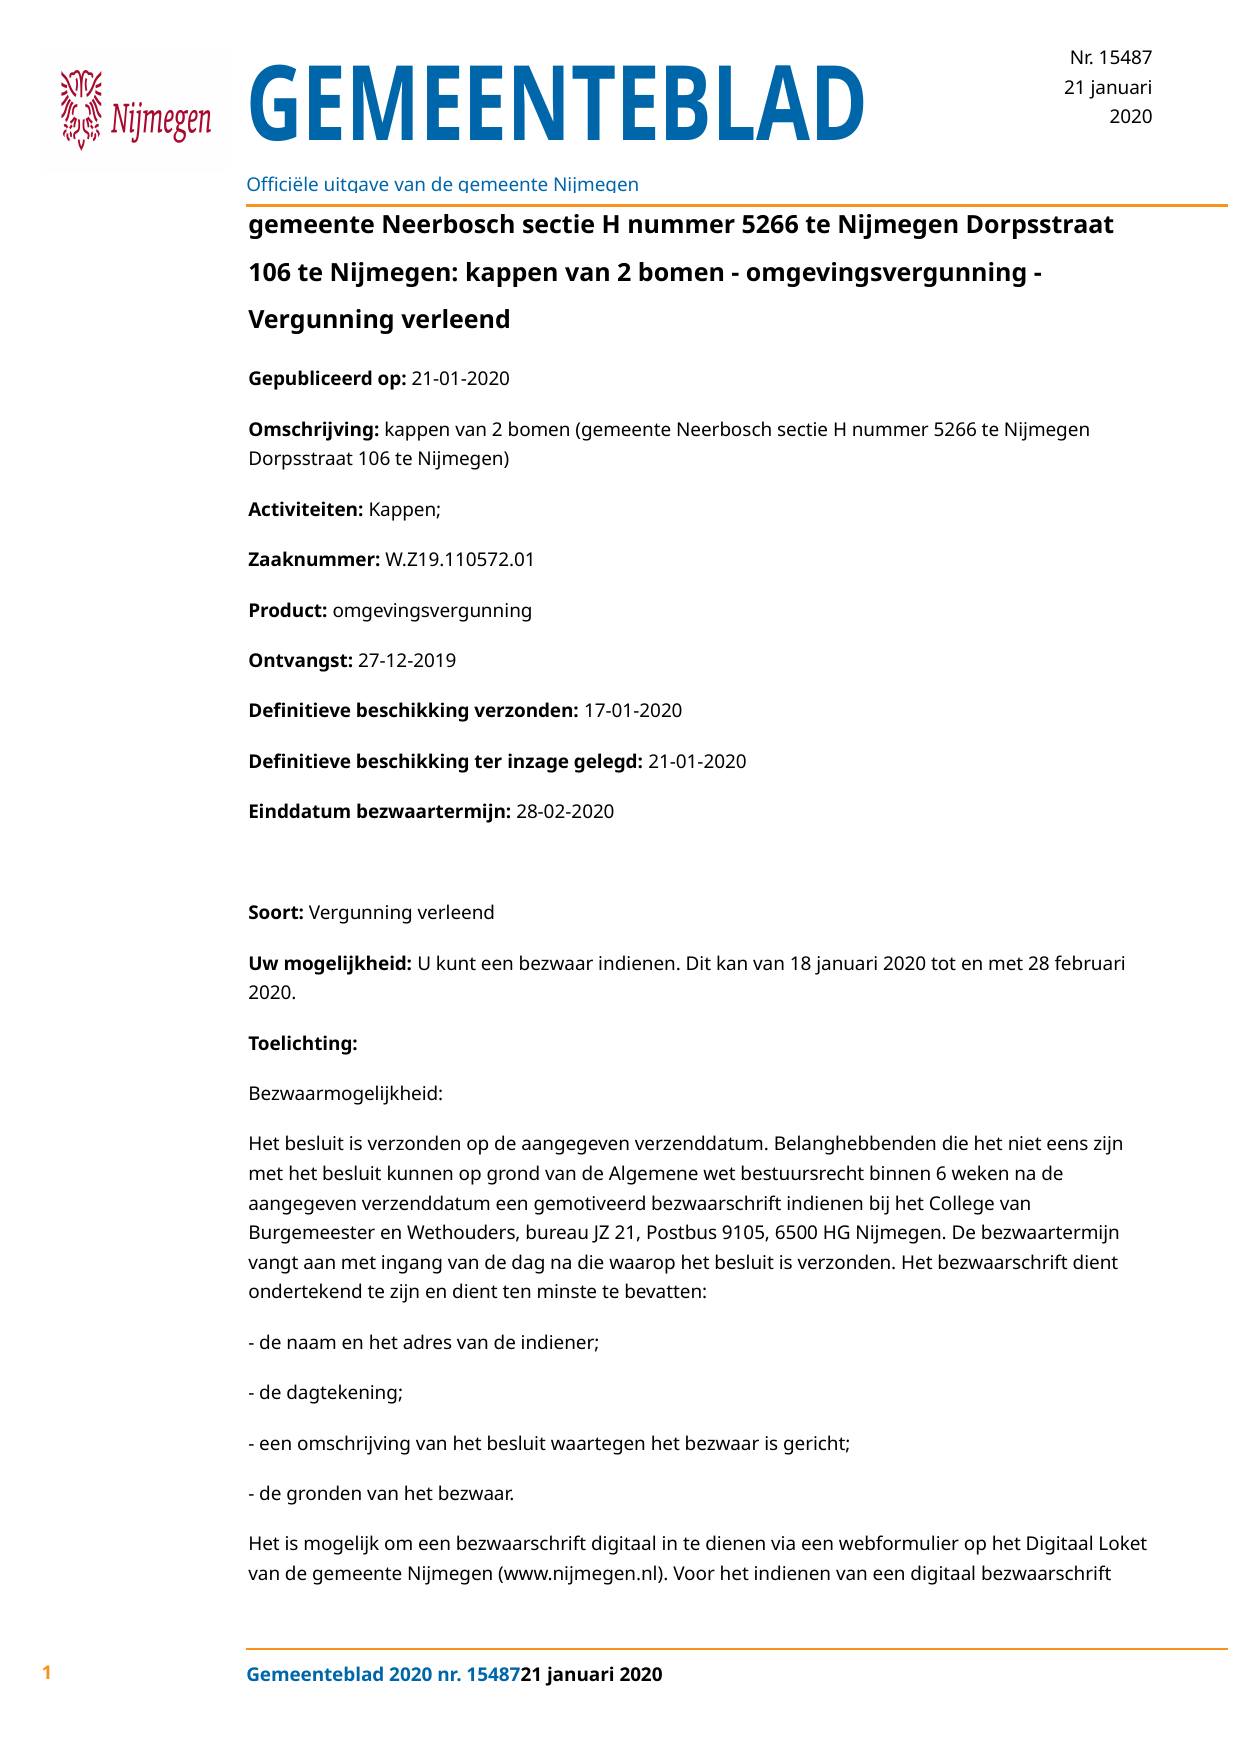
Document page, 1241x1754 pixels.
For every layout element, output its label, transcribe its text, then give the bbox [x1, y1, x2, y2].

text Zaaknummer: W.Z19.110572.01 [248, 546, 1152, 572]
text Bezwaarmogelijkheid: [248, 1080, 1152, 1106]
text Definitieve beschikking ter inzage gelegd: 21-01-2020 [248, 748, 1152, 774]
text gemeente Neerbosch sectie H nummer 5266 te Nijmegen Dorpsstraat 106 te Nijmegen: kappen van 2 bomen - omgevingsvergunning - Vergunning verleend [248, 207, 1152, 336]
text Product: omgevingsvergunning [248, 597, 1152, 622]
text Het besluit is verzonden op de aangegeven verzenddatum. Belanghebbenden die het niet eens zijn met het besluit kunnen op grond van de Algemene wet bestuursrecht binnen 6 weken na de aangegeven verzenddatum een gemotiveerd bezwaarschrift indienen bij het College van Burgemeester en Wethouders, bureau JZ 21, Postbus 9105, 6500 HG Nijmegen. De bezwaartermijn vangt aan met ingang van de dag na die waarop het besluit is verzonden. Het bezwaarschrift dient ondertekend te zijn en dient ten minste te bevatten: [248, 1131, 1152, 1304]
text Omschrijving: kappen van 2 bomen (gemeente Neerbosch sectie H nummer 5266 te Nijmegen Dorpsstraat 106 te Nijmegen) [248, 416, 1152, 471]
text Einddatum bezwaartermijn: 28-02-2020 [248, 798, 1152, 824]
text Toelichting: [248, 1030, 1152, 1055]
text Activiteiten: Kappen; [248, 496, 1152, 522]
text Ontvangst: 27-12-2019 [248, 647, 1152, 673]
text Definitieve beschikking verzonden: 17-01-2020 [248, 698, 1152, 723]
picture [41, 47, 231, 172]
text Het is mogelijk om een bezwaarschrift digitaal in te dienen via een webformulier op het Digitaal Loket van de gemeente Nijmegen (www.nijmegen.nl). Voor het indienen van een digitaal bezwaarschrift [248, 1531, 1152, 1586]
text - de naam en het adres van de indiener; [248, 1329, 1152, 1354]
text Gepubliceerd op: 21-01-2020 [248, 366, 1152, 391]
text Soort: Vergunning verleend [248, 899, 1152, 925]
text - de gronden van het bezwaar. [248, 1480, 1152, 1506]
text - de dagtekening; [248, 1379, 1152, 1405]
text - een omschrijving van het besluit waartegen het bezwaar is gericht; [248, 1430, 1152, 1455]
text Uw mogelijkheid: U kunt een bezwaar indienen. Dit kan van 18 januari 2020 tot en met 28 februari 2020. [248, 950, 1152, 1005]
